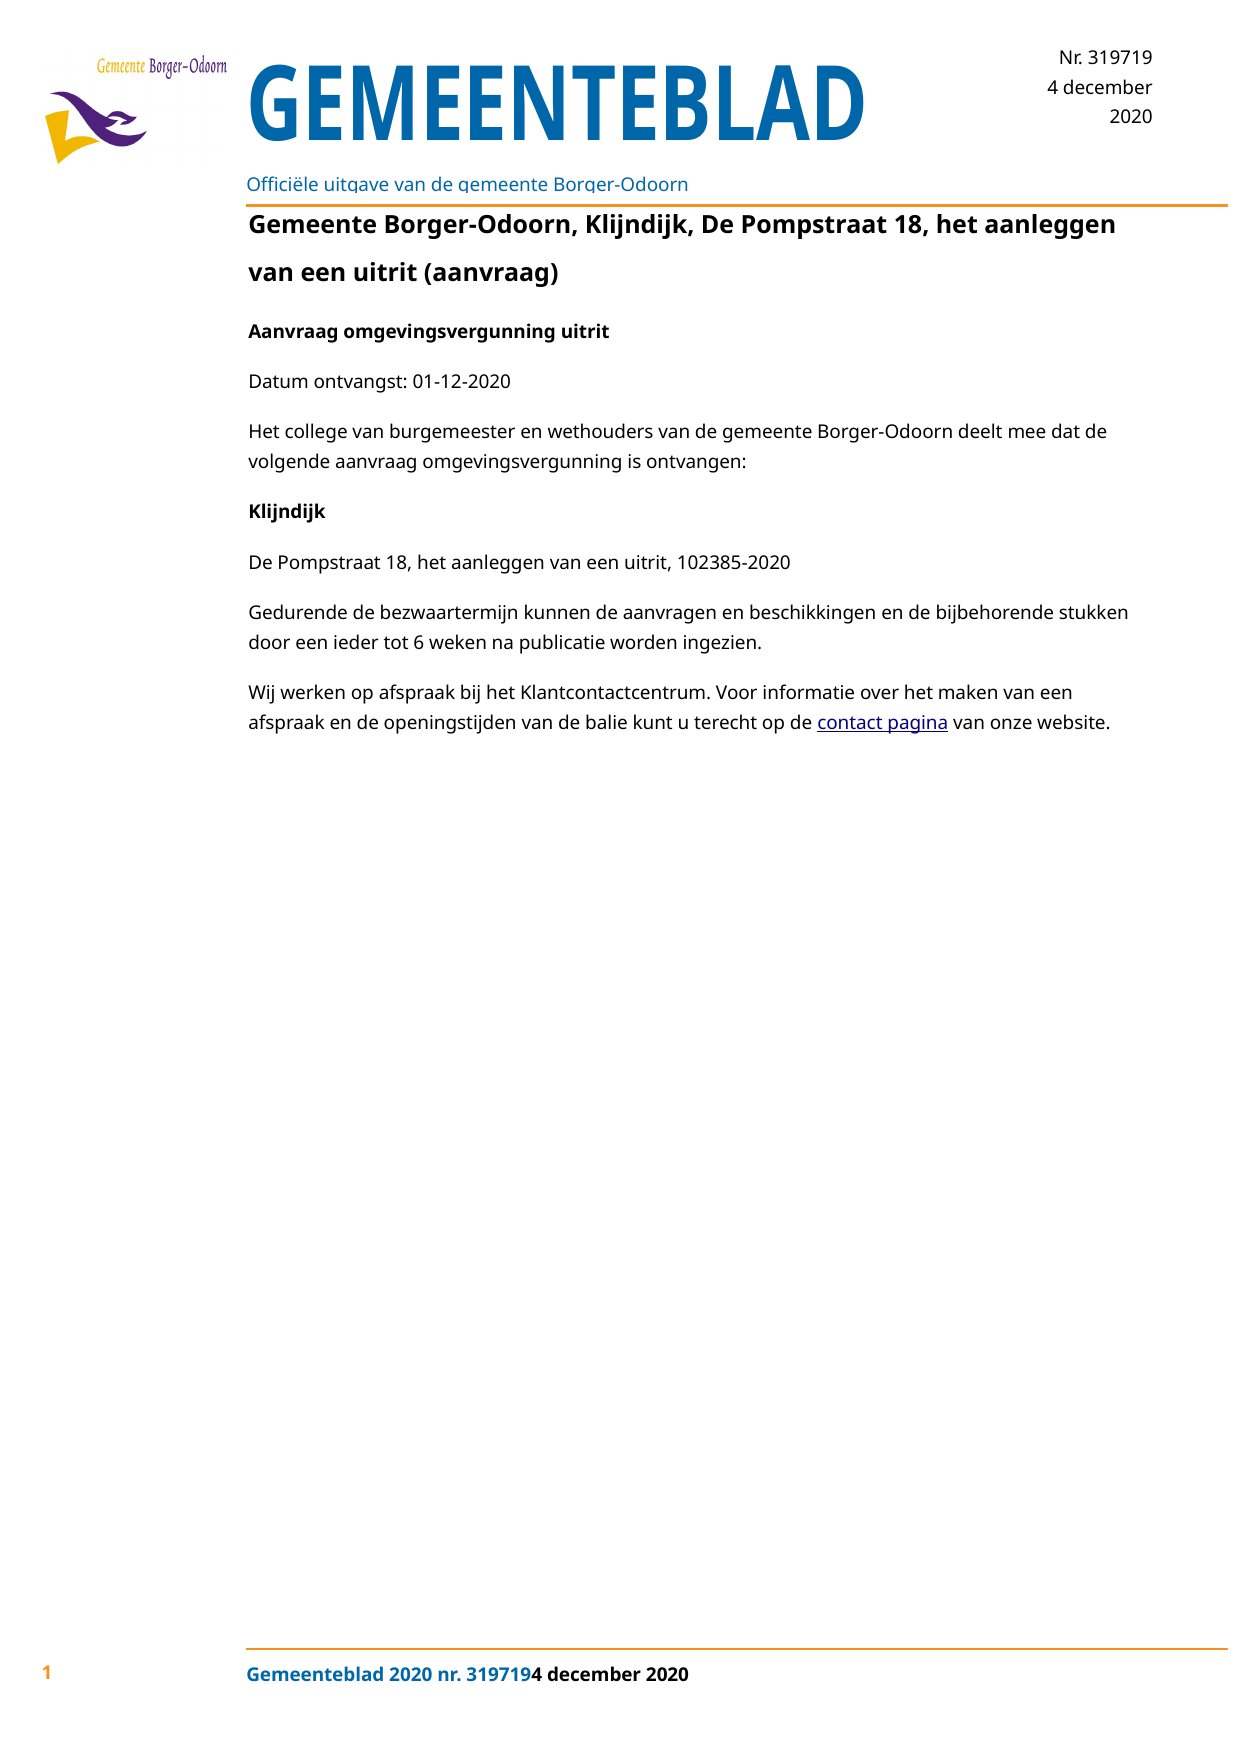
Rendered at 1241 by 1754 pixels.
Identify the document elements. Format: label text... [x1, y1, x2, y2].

text Het college van burgemeester en wethouders van de gemeente Borger-Odoorn deelt mee dat de volgende aanvraag omgevingsvergunning is ontvangen: [248, 419, 1152, 474]
picture [41, 47, 231, 172]
text Gemeente Borger-Odoorn, Klijndijk, De Pompstraat 18, het aanleggen van een uitrit (aanvraag) [248, 207, 1152, 288]
text Aanvraag omgevingsvergunning uitrit [248, 318, 1152, 344]
text Klijndijk [248, 499, 1152, 524]
text De Pompstraat 18, het aanleggen van een uitrit, 102385-2020 [248, 549, 1152, 575]
text Wij werken op afspraak bij het Klantcontactcentrum. Voor informatie over het maken van een afspraak en de openingstijden van de balie kunt u terecht op de contact pagina van onze website. [248, 679, 1152, 735]
text Datum ontvangst: 01-12-2020 [248, 368, 1152, 394]
text Gedurende de bezwaartermijn kunnen de aanvragen en beschikkingen en de bijbehorende stukken door een ieder tot 6 weken na publicatie worden ingezien. [248, 599, 1152, 655]
